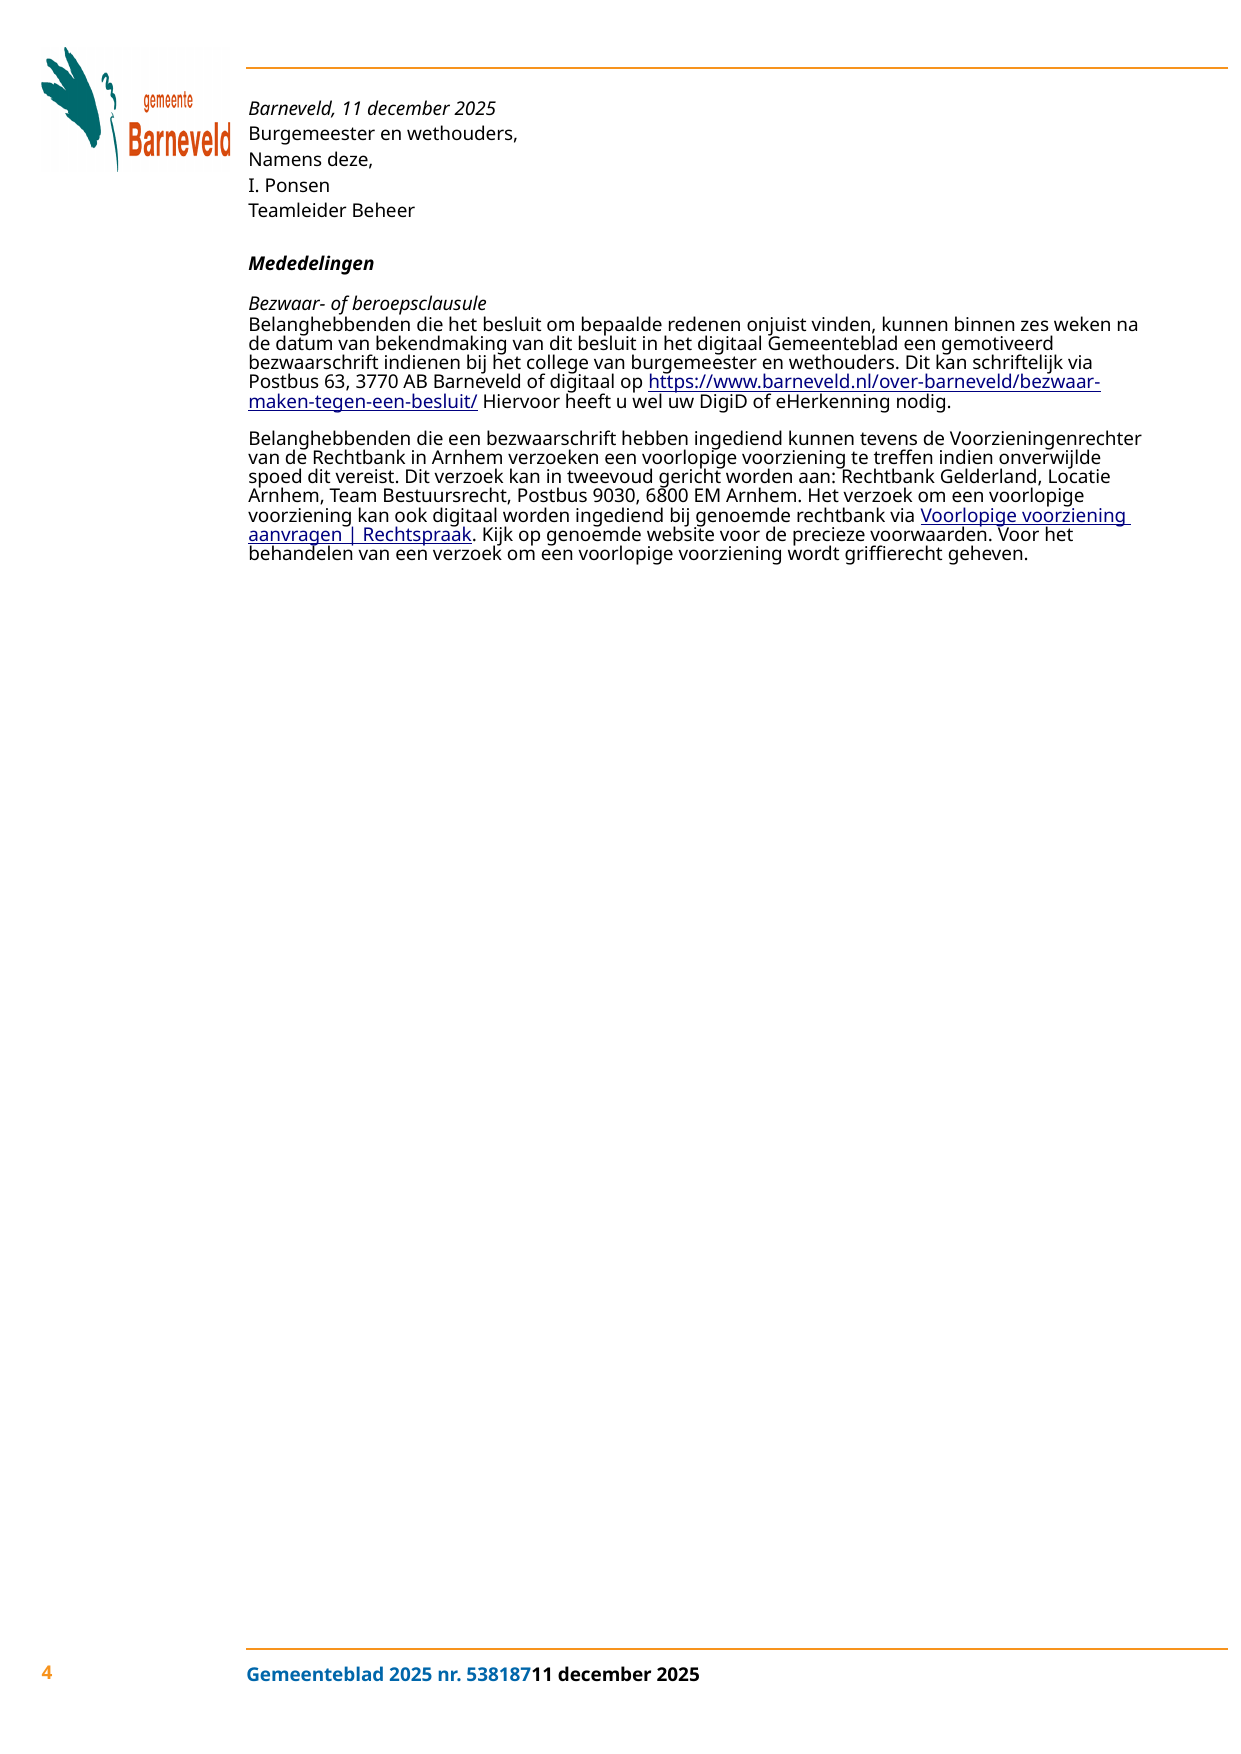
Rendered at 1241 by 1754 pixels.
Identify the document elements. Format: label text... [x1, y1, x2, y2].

picture [41, 47, 231, 172]
text I. Ponsen [248, 172, 1152, 198]
text Belanghebbenden die het besluit om bepaalde redenen onjuist vinden, kunnen binnen zes weken na de datum van bekendmaking van dit besluit in het digitaal Gemeenteblad een gemotiveerd bezwaarschrift indienen bij het college van burgemeester en wethouders. Dit kan schriftelijk via Postbus 63, 3770 AB Barneveld of digitaal op https://www.barneveld.nl/over-barneveld/bezwaar-maken-tegen-een-besluit/ Hiervoor heeft u wel uw DigiD of eHerkenning nodig. [248, 316, 1152, 412]
text Burgemeester en wethouders, [248, 121, 1152, 146]
text Bezwaar- of beroepsclausule [248, 290, 1152, 316]
text Barneveld, 11 december 2025 [248, 95, 1152, 121]
text Mededelingen [248, 251, 1152, 276]
text Belanghebbenden die een bezwaarschrift hebben ingediend kunnen tevens de Voorzieningenrechter van de Rechtbank in Arnhem verzoeken een voorlopige voorziening te treffen indien onverwijlde spoed dit vereist. Dit verzoek kan in tweevoud gericht worden aan: Rechtbank Gelderland, Locatie Arnhem, Team Bestuursrecht, Postbus 9030, 6800 EM Arnhem. Het verzoek om een voorlopige voorziening kan ook digitaal worden ingediend bij genoemde rechtbank via Voorlopige voorziening aanvragen | Rechtspraak. Kijk op genoemde website voor de precieze voorwaarden. Voor het behandelen van een verzoek om een voorlopige voorziening wordt griffierecht geheven. [248, 430, 1152, 564]
text Teamleider Beheer [248, 198, 1152, 223]
text Namens deze, [248, 146, 1152, 172]
